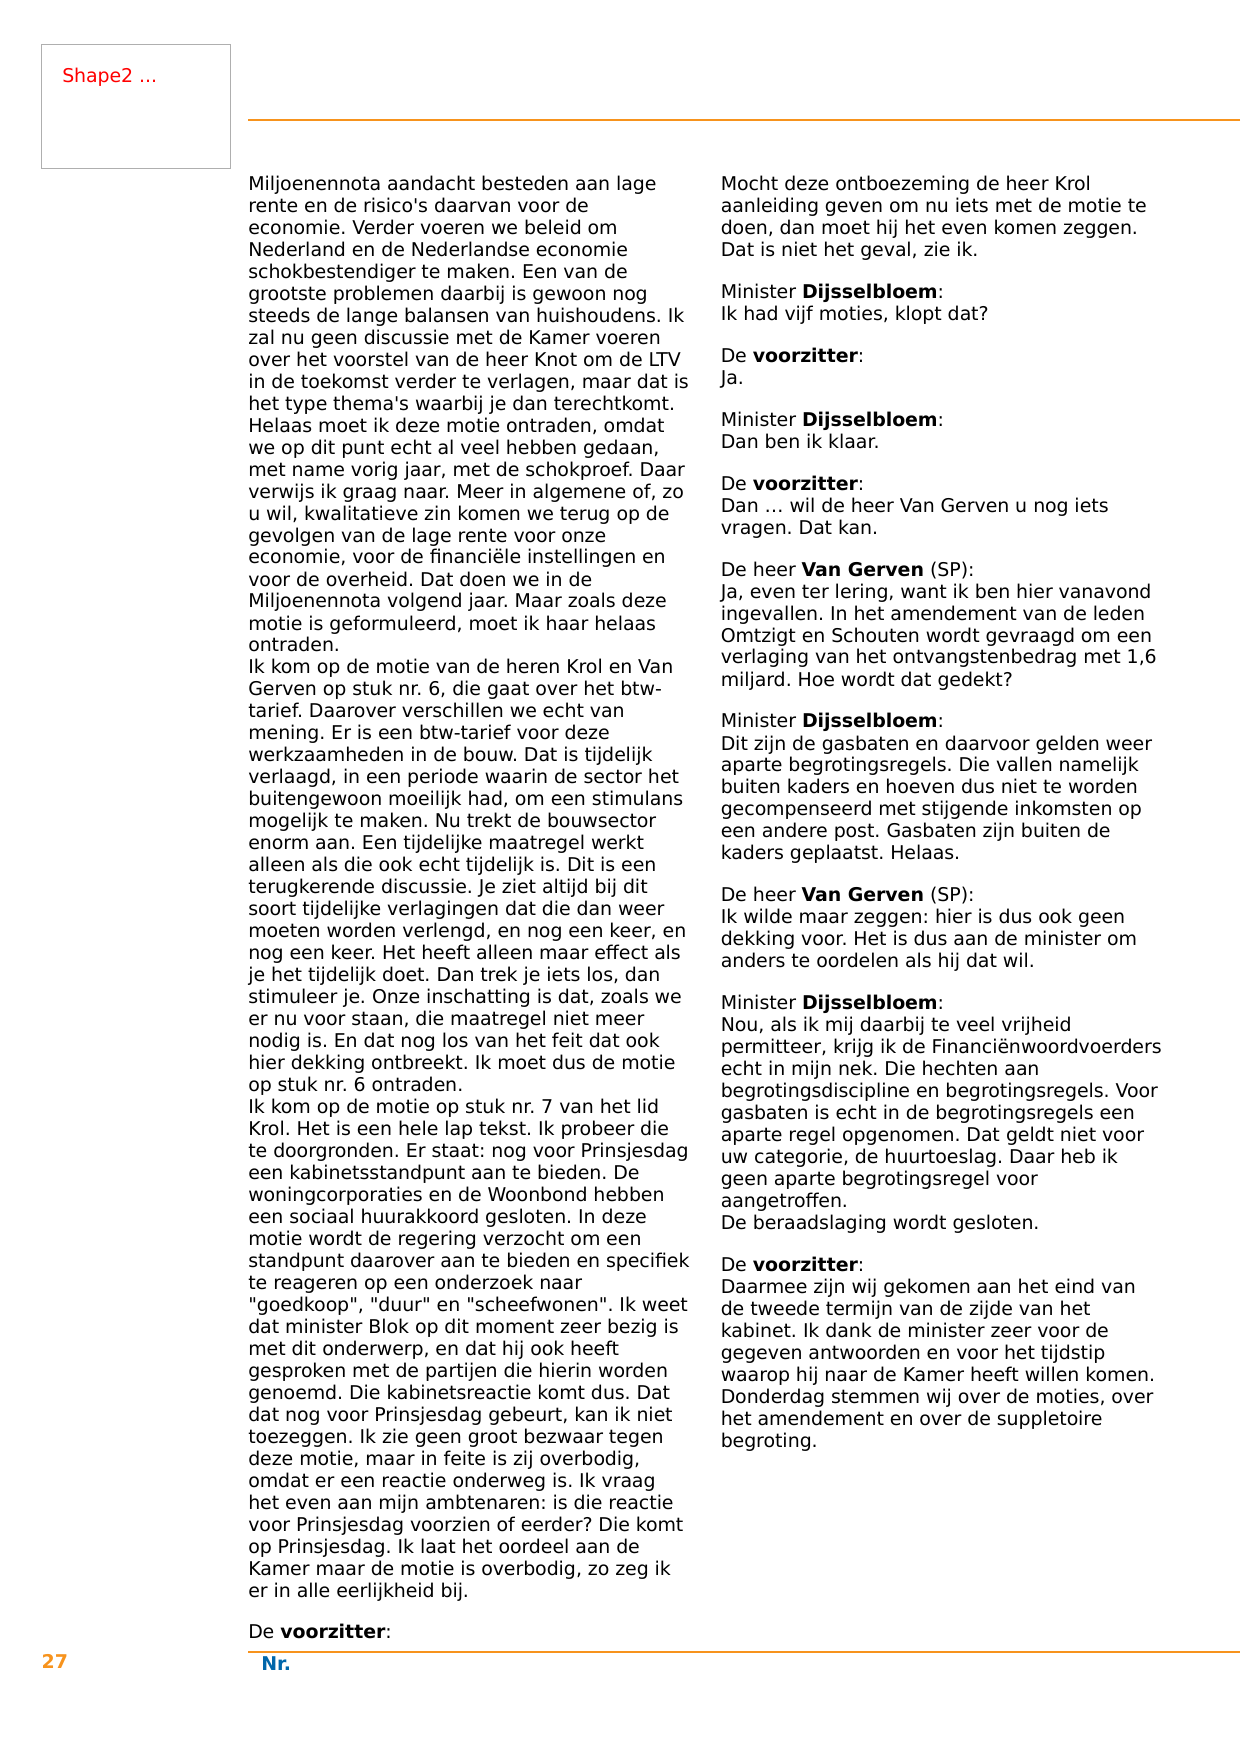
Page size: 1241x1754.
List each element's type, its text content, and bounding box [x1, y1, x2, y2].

text De voorzitter: [721, 345, 1163, 367]
text Dit zijn de gasbaten en daarvoor gelden weer aparte begrotingsregels. Die vallen namelijk buiten kaders en hoeven dus niet te worden gecompenseerd met stijgende inkomsten op een andere post. Gasbaten zijn buiten de kaders geplaatst. Helaas. [721, 732, 1163, 864]
text Minister Dijsselbloem: [721, 710, 1163, 732]
text De beraadslaging wordt gesloten. [721, 1212, 1163, 1234]
text Dan … wil de heer Van Gerven u nog iets vragen. Dat kan. [721, 494, 1163, 538]
text De voorzitter: [248, 1621, 691, 1643]
text Ik had vijf moties, klopt dat? [721, 303, 1163, 325]
text Minister Dijsselbloem: [721, 409, 1163, 431]
text Ja, even ter lering, want ik ben hier vanavond ingevallen. In het amendement van de leden Omtzigt en Schouten wordt gevraagd om een verlaging van het ontvangstenbedrag met 1,6 miljard. Hoe wordt dat gedekt? [721, 581, 1163, 690]
text Miljoenennota aandacht besteden aan lage rente en de risico's daarvan voor de economie. Verder voeren we beleid om Nederland en de Nederlandse economie schokbestendiger te maken. Een van de grootste problemen daarbij is gewoon nog steeds de lange balansen van huishoudens. Ik zal nu geen discussie met de Kamer voeren over het voorstel van de heer Knot om de LTV in de toekomst verder te verlagen, maar dat is het type thema's waarbij je dan terechtkomt. Helaas moet ik deze motie ontraden, omdat we op dit punt echt al veel hebben gedaan, met name vorig jaar, met de schokproef. Daar verwijs ik graag naar. Meer in algemene of, zo u wil, kwalitatieve zin komen we terug op de gevolgen van de lage rente voor onze economie, voor de financiële instellingen en voor de overheid. Dat doen we in de Miljoenennota volgend jaar. Maar zoals deze motie is geformuleerd, moet ik haar helaas ontraden. [248, 173, 691, 656]
text Ik kom op de motie op stuk nr. 7 van het lid Krol. Het is een hele lap tekst. Ik probeer die te doorgronden. Er staat: nog voor Prinsjesdag een kabinetsstandpunt aan te bieden. De woningcorporaties en de Woonbond hebben een sociaal huurakkoord gesloten. In deze motie wordt de regering verzocht om een standpunt daarover aan te bieden en specifiek te reageren op een onderzoek naar "goedkoop", "duur" en "scheefwonen". Ik weet dat minister Blok op dit moment zeer bezig is met dit onderwerp, en dat hij ook heeft gesproken met de partijen die hierin worden genoemd. Die kabinetsreactie komt dus. Dat dat nog voor Prinsjesdag gebeurt, kan ik niet toezeggen. Ik zie geen groot bezwaar tegen deze motie, maar in feite is zij overbodig, omdat er een reactie onderweg is. Ik vraag het even aan mijn ambtenaren: is die reactie voor Prinsjesdag voorzien of eerder? Die komt op Prinsjesdag. Ik laat het oordeel aan de Kamer maar de motie is overbodig, zo zeg ik er in alle eerlijkheid bij. [248, 1096, 691, 1601]
text Dan ben ik klaar. [721, 431, 1163, 453]
text De heer Van Gerven (SP): [721, 558, 1163, 581]
text De voorzitter: [721, 1254, 1163, 1276]
text De heer Van Gerven (SP): [721, 884, 1163, 906]
text Minister Dijsselbloem: [721, 281, 1163, 303]
text Nou, als ik mij daarbij te veel vrijheid permitteer, krijg ik de Financiënwoordvoerders echt in mijn nek. Die hechten aan begrotingsdiscipline en begrotingsregels. Voor gasbaten is echt in de begrotingsregels een aparte regel opgenomen. Dat geldt niet voor uw categorie, de huurtoeslag. Daar heb ik geen aparte begrotingsregel voor aangetroffen. [721, 1014, 1163, 1212]
text Ja. [721, 367, 1163, 389]
text De voorzitter: [721, 473, 1163, 494]
text Minister Dijsselbloem: [721, 992, 1163, 1014]
text Mocht deze ontboezeming de heer Krol aanleiding geven om nu iets met de motie te doen, dan moet hij het even komen zeggen. Dat is niet het geval, zie ik. [721, 173, 1163, 261]
text Daarmee zijn wij gekomen aan het eind van de tweede termijn van de zijde van het kabinet. Ik dank de minister zeer voor de gegeven antwoorden en voor het tijdstip waarop hij naar de Kamer heeft willen komen. [721, 1276, 1163, 1386]
text Ik kom op de motie van de heren Krol en Van Gerven op stuk nr. 6, die gaat over het btw-tarief. Daarover verschillen we echt van mening. Er is een btw-tarief voor deze werkzaamheden in de bouw. Dat is tijdelijk verlaagd, in een periode waarin de sector het buitengewoon moeilijk had, om een stimulans mogelijk te maken. Nu trekt de bouwsector enorm aan. Een tijdelijke maatregel werkt alleen als die ook echt tijdelijk is. Dit is een terugkerende discussie. Je ziet altijd bij dit soort tijdelijke verlagingen dat die dan weer moeten worden verlengd, en nog een keer, en nog een keer. Het heeft alleen maar effect als je het tijdelijk doet. Dan trek je iets los, dan stimuleer je. Onze inschatting is dat, zoals we er nu voor staan, die maatregel niet meer nodig is. En dat nog los van het feit dat ook hier dekking ontbreekt. Ik moet dus de motie op stuk nr. 6 ontraden. [248, 656, 691, 1096]
text Donderdag stemmen wij over de moties, over het amendement en over de suppletoire begroting. [721, 1386, 1163, 1452]
text Ik wilde maar zeggen: hier is dus ook geen dekking voor. Het is dus aan de minister om anders te oordelen als hij dat wil. [721, 906, 1163, 972]
